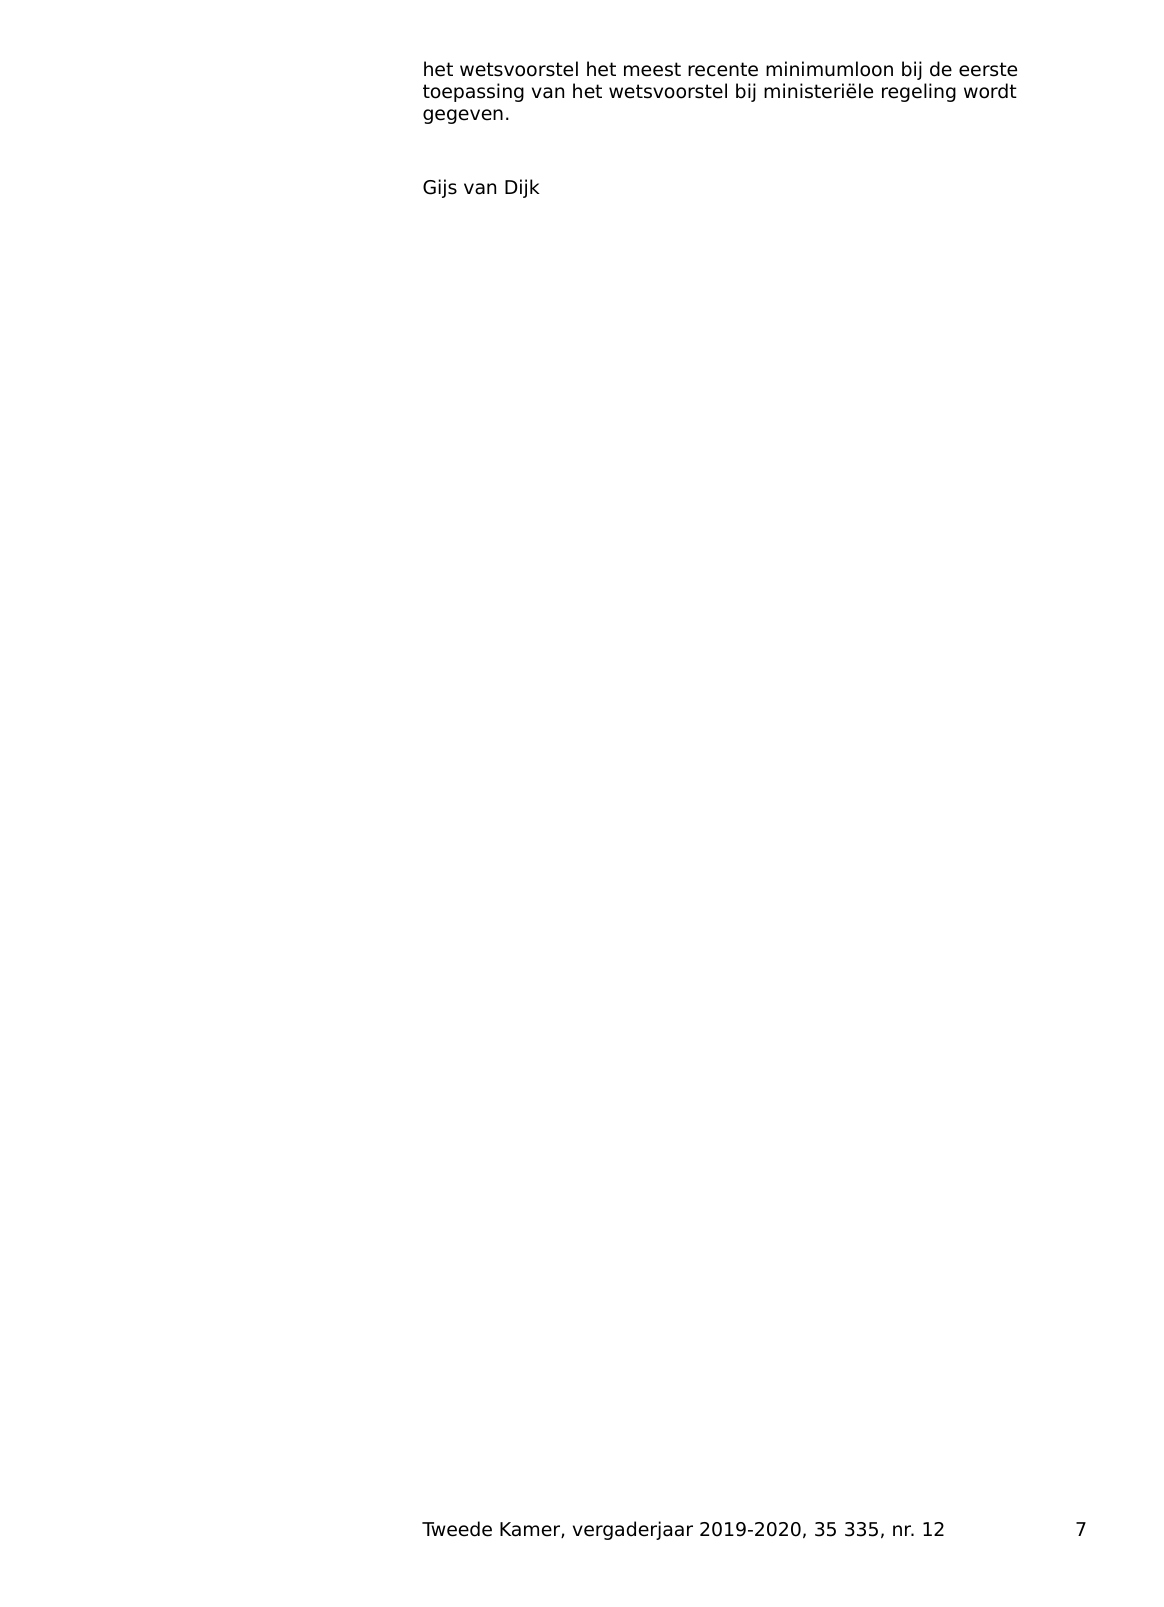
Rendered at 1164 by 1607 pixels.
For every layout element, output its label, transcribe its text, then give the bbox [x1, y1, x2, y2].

text Gijs van Dijk [422, 155, 1087, 199]
text het wetsvoorstel het meest recente minimumloon bij de eerste toepassing van het wetsvoorstel bij ministeriële regeling wordt gegeven. [422, 59, 1087, 125]
